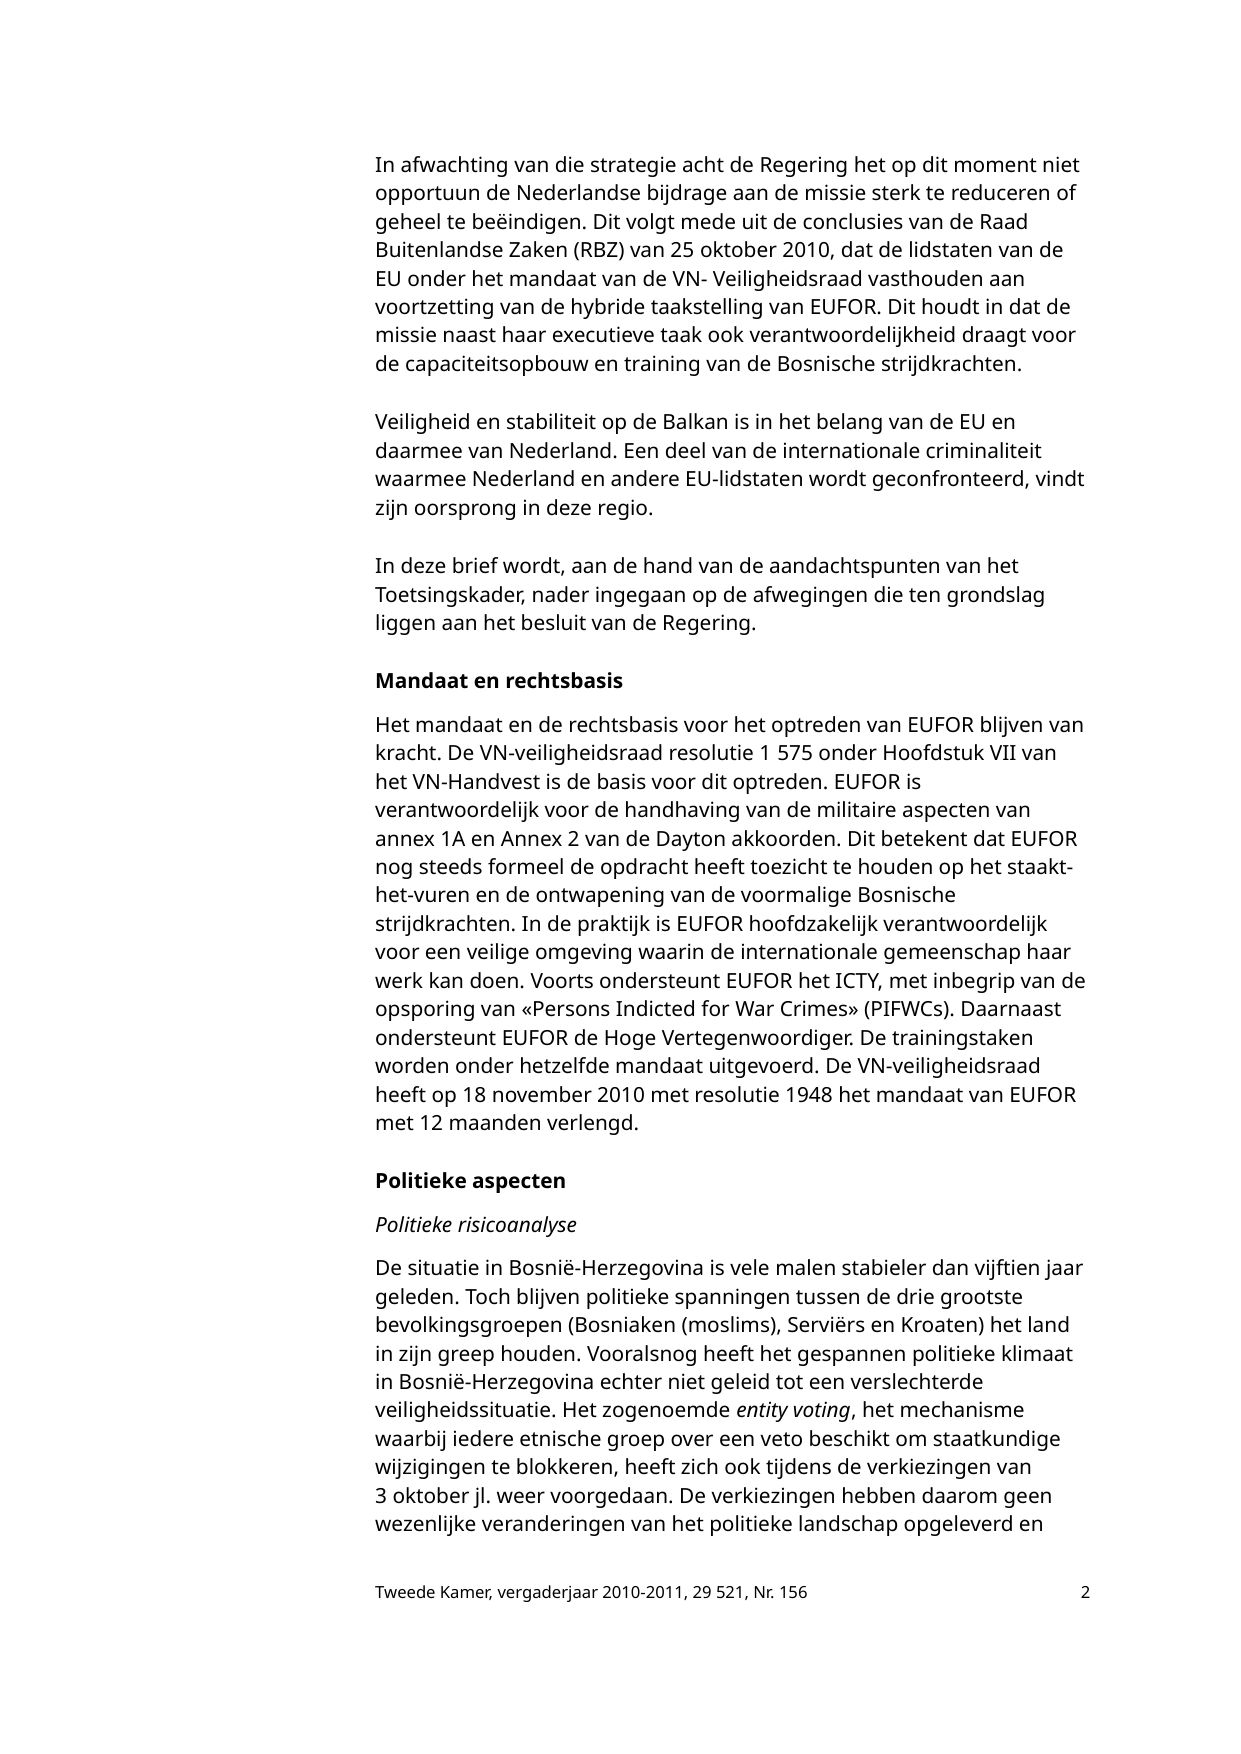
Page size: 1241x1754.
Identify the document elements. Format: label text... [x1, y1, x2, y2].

text Mandaat en rechtsbasis [375, 667, 1090, 695]
text In deze brief wordt, aan de hand van de aandachtspunten van het Toetsingskader, nader ingegaan op de afwegingen die ten grondslag liggen aan het besluit van de Regering. [375, 551, 1090, 637]
text Politieke aspecten [375, 1167, 1090, 1195]
text Het mandaat en de rechtsbasis voor het optreden van EUFOR blijven van kracht. De VN-veiligheidsraad resolutie 1 575 onder Hoofdstuk VII van het VN-Handvest is de basis voor dit optreden. EUFOR is verantwoordelijk voor de handhaving van de militaire aspecten van annex 1A en Annex 2 van de Dayton akkoorden. Dit betekent dat EUFOR nog steeds formeel de opdracht heeft toezicht te houden op het staakt-het-vuren en de ontwapening van de voormalige Bosnische strijdkrachten. In de praktijk is EUFOR hoofdzakelijk verantwoordelijk voor een veilige omgeving waarin de internationale gemeenschap haar werk kan doen. Voorts ondersteunt EUFOR het ICTY, met inbegrip van de opsporing van «Persons Indicted for War Crimes» (PIFWCs). Daarnaast ondersteunt EUFOR de Hoge Vertegenwoordiger. De trainingstaken worden onder hetzelfde mandaat uitgevoerd. De VN-veiligheidsraad heeft op 18 november 2010 met resolutie 1948 het mandaat van EUFOR met 12 maanden verlengd. [375, 710, 1090, 1137]
text De situatie in Bosnië-Herzegovina is vele malen stabieler dan vijftien jaar geleden. Toch blijven politieke spanningen tussen de drie grootste bevolkingsgroepen (Bosniaken (moslims), Serviërs en Kroaten) het land in zijn greep houden. Vooralsnog heeft het gespannen politieke klimaat in Bosnië-Herzegovina echter niet geleid tot een verslechterde veiligheidssituatie. Het zogenoemde entity voting, het mechanisme waarbij iedere etnische groep over een veto beschikt om staatkundige wijzigingen te blokkeren, heeft zich ook tijdens de verkiezingen van 3 oktober jl. weer voorgedaan. De verkiezingen hebben daarom geen wezenlijke veranderingen van het politieke landschap opgeleverd en [375, 1253, 1090, 1538]
text Politieke risicoanalyse [375, 1210, 1090, 1238]
text Veiligheid en stabiliteit op de Balkan is in het belang van de EU en daarmee van Nederland. Een deel van de internationale criminaliteit waarmee Nederland en andere EU-lidstaten wordt geconfronteerd, vindt zijn oorsprong in deze regio. [375, 407, 1090, 521]
text In afwachting van die strategie acht de Regering het op dit moment niet opportuun de Nederlandse bijdrage aan de missie sterk te reduceren of geheel te beëindigen. Dit volgt mede uit de conclusies van de Raad Buitenlandse Zaken (RBZ) van 25 oktober 2010, dat de lidstaten van de EU onder het mandaat van de VN- Veiligheidsraad vasthouden aan voortzetting van de hybride taakstelling van EUFOR. Dit houdt in dat de missie naast haar executieve taak ook verantwoordelijkheid draagt voor de capaciteitsopbouw en training van de Bosnische strijdkrachten. [375, 150, 1090, 377]
